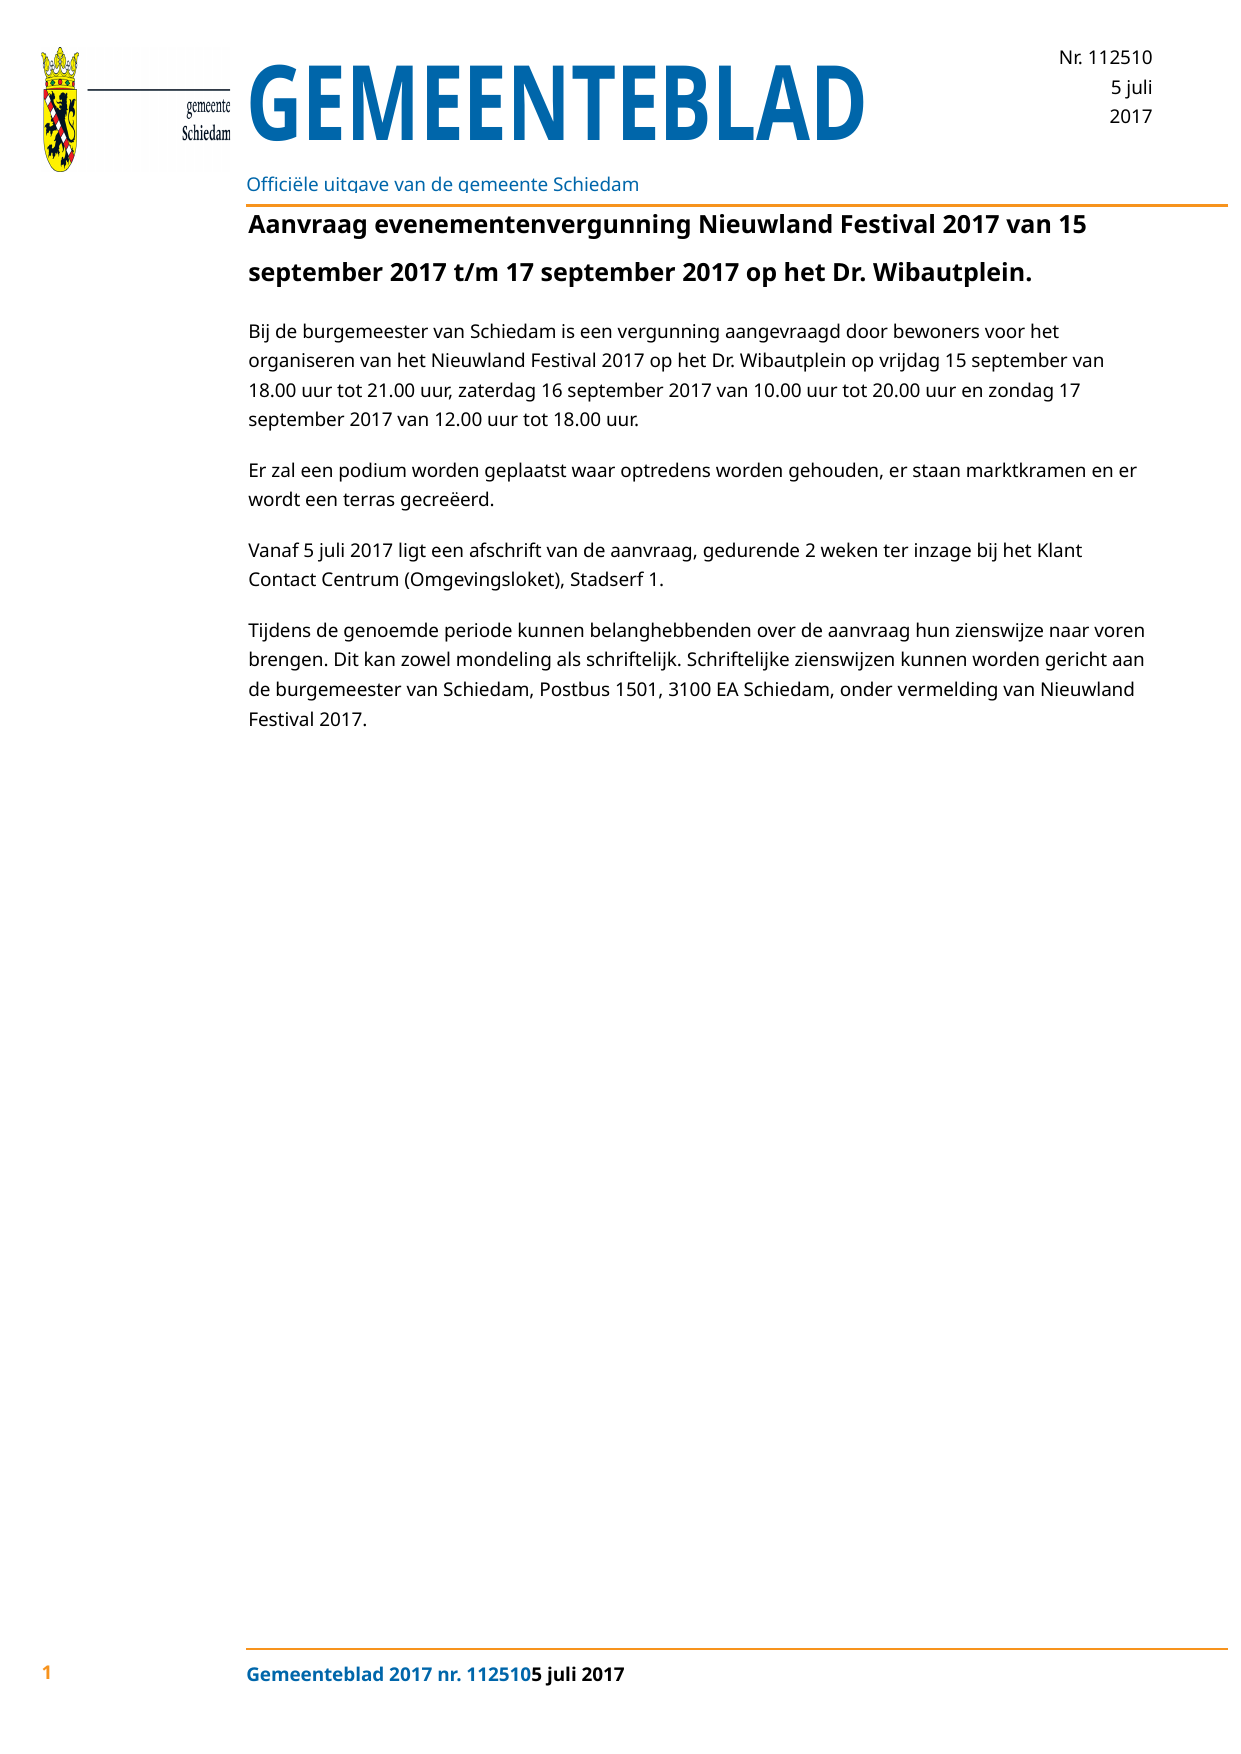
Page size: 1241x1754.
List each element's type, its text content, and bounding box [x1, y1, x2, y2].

picture [41, 47, 231, 172]
text Bij de burgemeester van Schiedam is een vergunning aangevraagd door bewoners voor het organiseren van het Nieuwland Festival 2017 op het Dr. Wibautplein op vrijdag 15 september van 18.00 uur tot 21.00 uur, zaterdag 16 september 2017 van 10.00 uur tot 20.00 uur en zondag 17 september 2017 van 12.00 uur tot 18.00 uur. [248, 318, 1152, 432]
text Vanaf 5 juli 2017 ligt een afschrift van de aanvraag, gedurende 2 weken ter inzage bij het Klant Contact Centrum (Omgevingsloket), Stadserf 1. [248, 537, 1152, 592]
text Er zal een podium worden geplaatst waar optredens worden gehouden, er staan marktkramen en er wordt een terras gecreëerd. [248, 457, 1152, 512]
text Tijdens de genoemde periode kunnen belanghebbenden over de aanvraag hun zienswijze naar voren brengen. Dit kan zowel mondeling als schriftelijk. Schriftelijke zienswijzen kunnen worden gericht aan de burgemeester van Schiedam, Postbus 1501, 3100 EA Schiedam, onder vermelding van Nieuwland Festival 2017. [248, 617, 1152, 732]
text Aanvraag evenementenvergunning Nieuwland Festival 2017 van 15 september 2017 t/m 17 september 2017 op het Dr. Wibautplein. [248, 207, 1152, 288]
